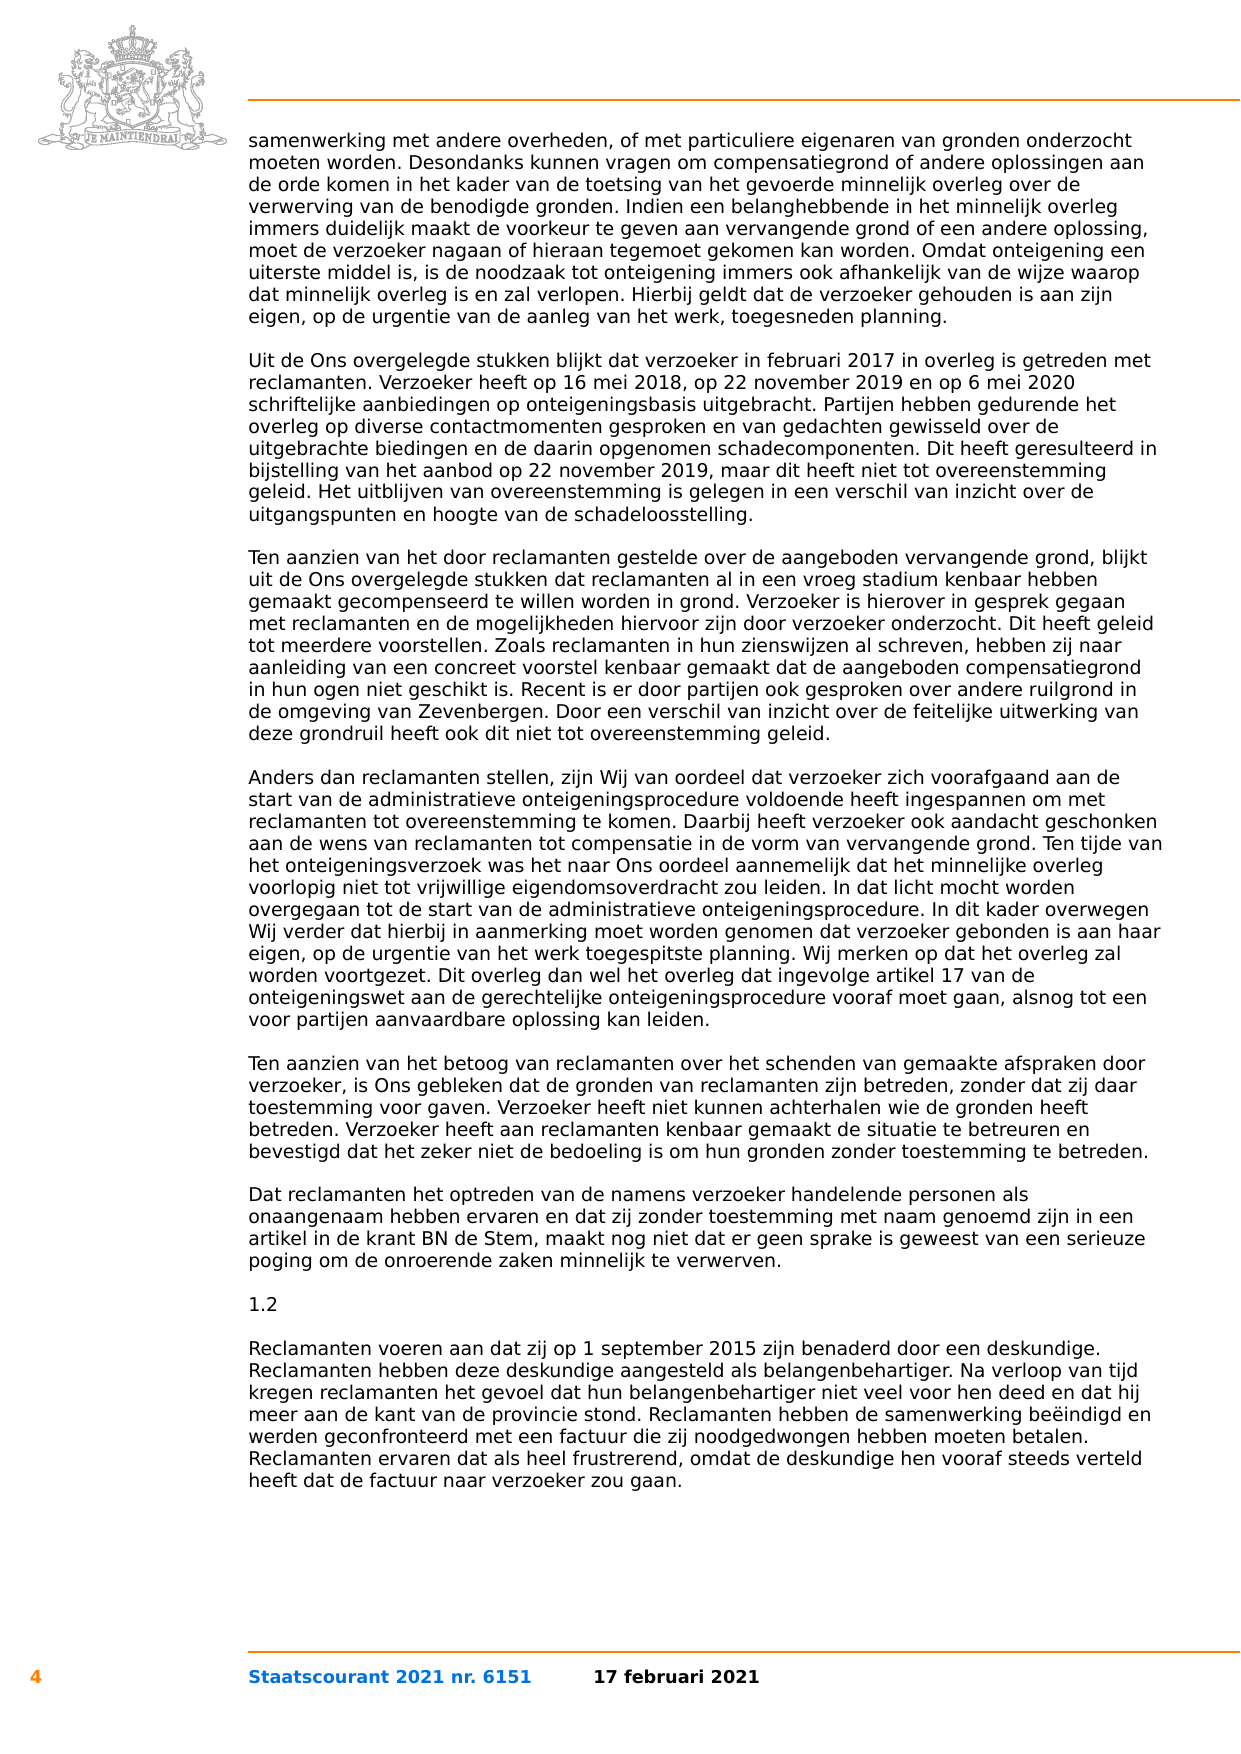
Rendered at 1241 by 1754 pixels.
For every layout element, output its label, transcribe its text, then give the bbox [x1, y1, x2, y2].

subtitle 1.2 [248, 1294, 1163, 1316]
picture [38, 25, 227, 150]
text Dat reclamanten het optreden van de namens verzoeker handelende personen als onaangenaam hebben ervaren en dat zij zonder toestemming met naam genoemd zijn in een artikel in de krant BN de Stem, maakt nog niet dat er geen sprake is geweest van een serieuze poging om de onroerende zaken minnelijk te verwerven. [248, 1184, 1163, 1272]
text Ten aanzien van het door reclamanten gestelde over de aangeboden vervangende grond, blijkt uit de Ons overgelegde stukken dat reclamanten al in een vroeg stadium kenbaar hebben gemaakt gecompenseerd te willen worden in grond. Verzoeker is hierover in gesprek gegaan met reclamanten en de mogelijkheden hiervoor zijn door verzoeker onderzocht. Dit heeft geleid tot meerdere voorstellen. Zoals reclamanten in hun zienswijzen al schreven, hebben zij naar aanleiding van een concreet voorstel kenbaar gemaakt dat de aangeboden compensatiegrond in hun ogen niet geschikt is. Recent is er door partijen ook gesproken over andere ruilgrond in de omgeving van Zevenbergen. Door een verschil van inzicht over de feitelijke uitwerking van deze grondruil heeft ook dit niet tot overeenstemming geleid. [248, 547, 1163, 745]
text samenwerking met andere overheden, of met particuliere eigenaren van gronden onderzocht moeten worden. Desondanks kunnen vragen om compensatiegrond of andere oplossingen aan de orde komen in het kader van de toetsing van het gevoerde minnelijk overleg over de verwerving van de benodigde gronden. Indien een belanghebbende in het minnelijk overleg immers duidelijk maakt de voorkeur te geven aan vervangende grond of een andere oplossing, moet de verzoeker nagaan of hieraan tegemoet gekomen kan worden. Omdat onteigening een uiterste middel is, is de noodzaak tot onteigening immers ook afhankelijk van de wijze waarop dat minnelijk overleg is en zal verlopen. Hierbij geldt dat de verzoeker gehouden is aan zijn eigen, op de urgentie van de aanleg van het werk, toegesneden planning. [248, 130, 1163, 328]
text Ten aanzien van het betoog van reclamanten over het schenden van gemaakte afspraken door verzoeker, is Ons gebleken dat de gronden van reclamanten zijn betreden, zonder dat zij daar toestemming voor gaven. Verzoeker heeft niet kunnen achterhalen wie de gronden heeft betreden. Verzoeker heeft aan reclamanten kenbaar gemaakt de situatie te betreuren en bevestigd dat het zeker niet de bedoeling is om hun gronden zonder toestemming te betreden. [248, 1053, 1163, 1162]
text Anders dan reclamanten stellen, zijn Wij van oordeel dat verzoeker zich voorafgaand aan de start van de administratieve onteigeningsprocedure voldoende heeft ingespannen om met reclamanten tot overeenstemming te komen. Daarbij heeft verzoeker ook aandacht geschonken aan de wens van reclamanten tot compensatie in de vorm van vervangende grond. Ten tijde van het onteigeningsverzoek was het naar Ons oordeel aannemelijk dat het minnelijke overleg voorlopig niet tot vrijwillige eigendomsoverdracht zou leiden. In dat licht mocht worden overgegaan tot de start van de administratieve onteigeningsprocedure. In dit kader overwegen Wij verder dat hierbij in aanmerking moet worden genomen dat verzoeker gebonden is aan haar eigen, op de urgentie van het werk toegespitste planning. Wij merken op dat het overleg zal worden voortgezet. Dit overleg dan wel het overleg dat ingevolge artikel 17 van de onteigeningswet aan de gerechtelijke onteigeningsprocedure vooraf moet gaan, alsnog tot een voor partijen aanvaardbare oplossing kan leiden. [248, 767, 1163, 1031]
text Uit de Ons overgelegde stukken blijkt dat verzoeker in februari 2017 in overleg is getreden met reclamanten. Verzoeker heeft op 16 mei 2018, op 22 november 2019 en op 6 mei 2020 schriftelijke aanbiedingen op onteigeningsbasis uitgebracht. Partijen hebben gedurende het overleg op diverse contactmomenten gesproken en van gedachten gewisseld over de uitgebrachte biedingen en de daarin opgenomen schadecomponenten. Dit heeft geresulteerd in bijstelling van het aanbod op 22 november 2019, maar dit heeft niet tot overeenstemming geleid. Het uitblijven van overeenstemming is gelegen in een verschil van inzicht over de uitgangspunten en hoogte van de schadeloosstelling. [248, 349, 1163, 525]
text Reclamanten voeren aan dat zij op 1 september 2015 zijn benaderd door een deskundige. Reclamanten hebben deze deskundige aangesteld als belangenbehartiger. Na verloop van tijd kregen reclamanten het gevoel dat hun belangenbehartiger niet veel voor hen deed en dat hij meer aan de kant van de provincie stond. Reclamanten hebben de samenwerking beëindigd en werden geconfronteerd met een factuur die zij noodgedwongen hebben moeten betalen. Reclamanten ervaren dat als heel frustrerend, omdat de deskundige hen vooraf steeds verteld heeft dat de factuur naar verzoeker zou gaan. [248, 1338, 1163, 1492]
